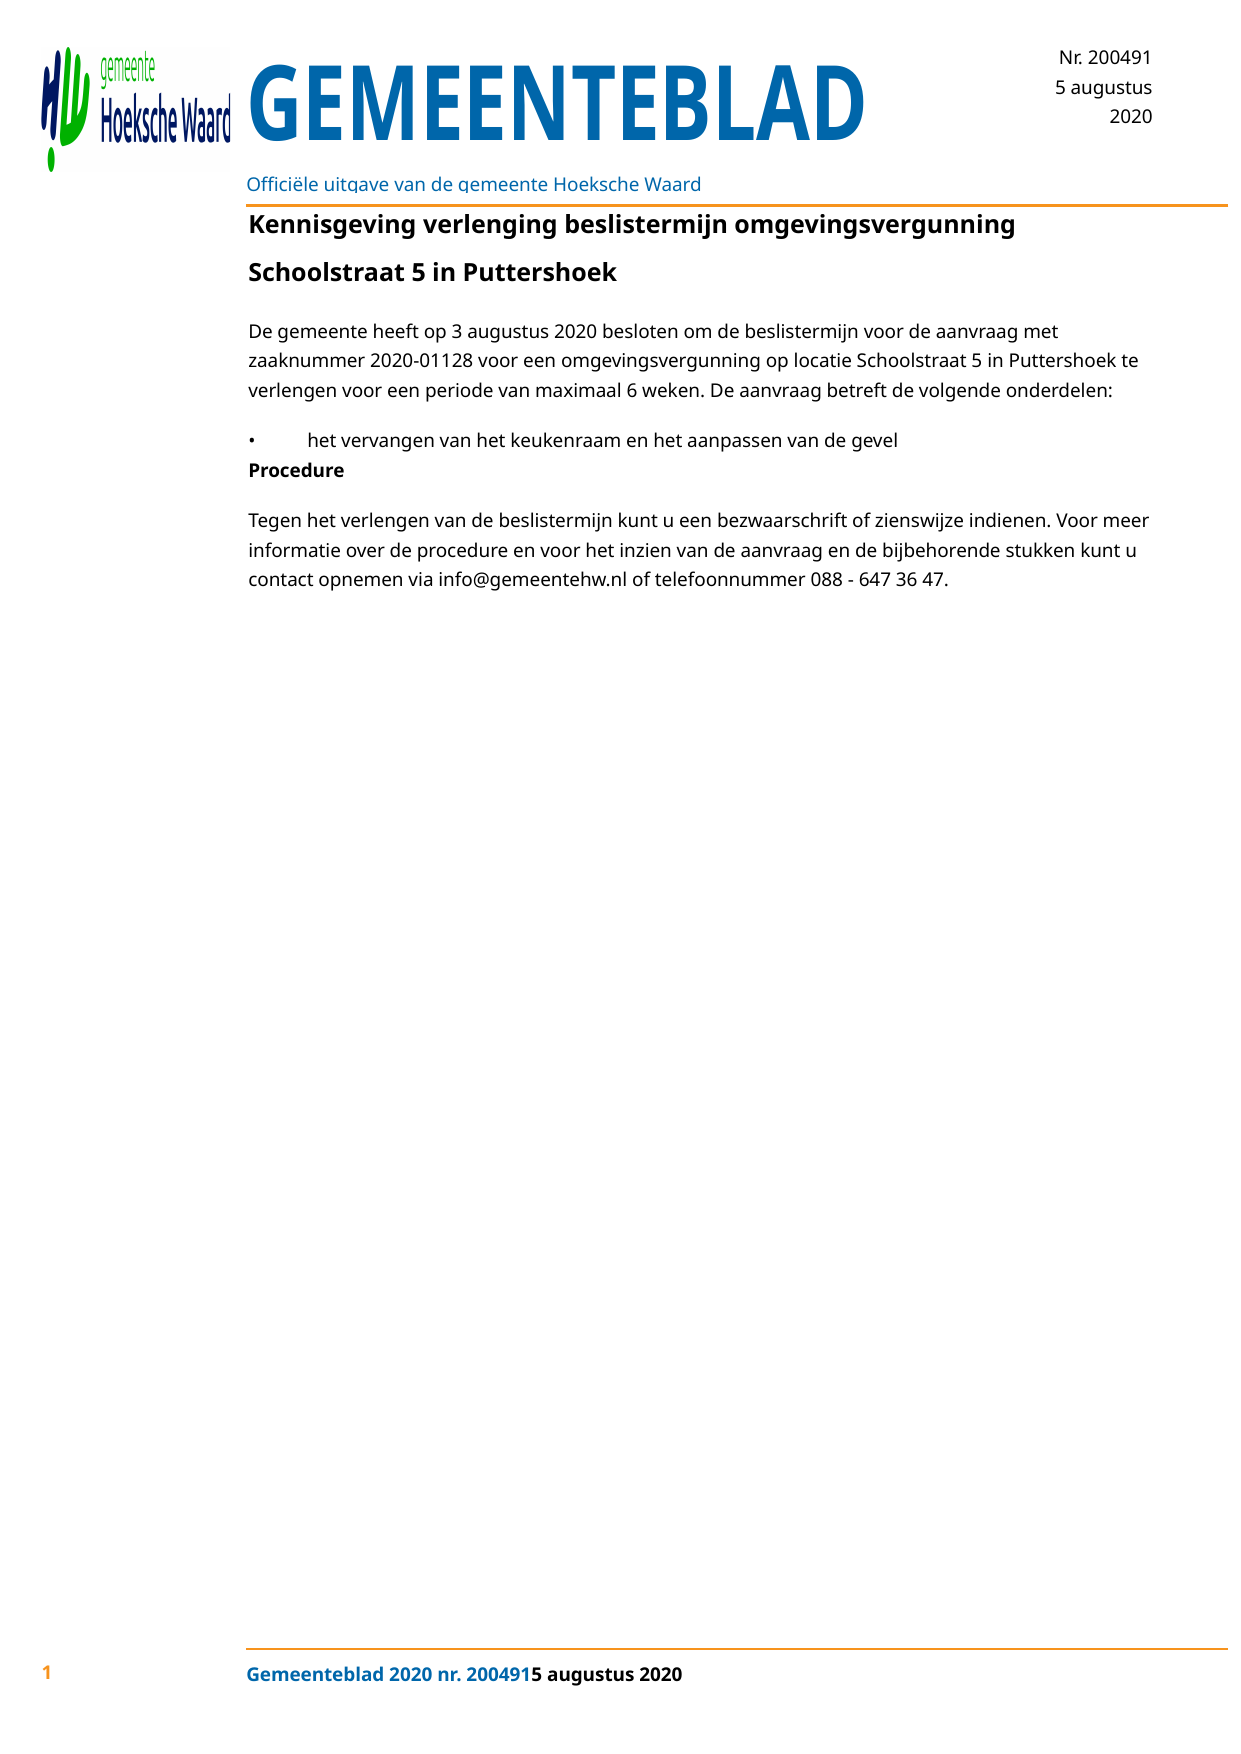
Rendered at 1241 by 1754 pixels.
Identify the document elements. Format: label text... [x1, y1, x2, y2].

text Procedure [248, 457, 1152, 483]
picture [41, 47, 231, 172]
text Kennisgeving verlenging beslistermijn omgevingsvergunning Schoolstraat 5 in Puttershoek [248, 207, 1152, 288]
text Tegen het verlengen van de beslistermijn kunt u een bezwaarschrift of zienswijze indienen. Voor meer informatie over de procedure en voor het inzien van de aanvraag en de bijbehorende stukken kunt u contact opnemen via info@gemeentehw.nl of telefoonnummer 088 - 647 36 47. [248, 507, 1152, 592]
text De gemeente heeft op 3 augustus 2020 besloten om de beslistermijn voor de aanvraag met zaaknummer 2020-01128 voor een omgevingsvergunning op locatie Schoolstraat 5 in Puttershoek te verlengen voor een periode van maximaal 6 weken. De aanvraag betreft de volgende onderdelen: [248, 318, 1152, 403]
list het vervangen van het keukenraam en het aanpassen van de gevel [248, 427, 1152, 453]
